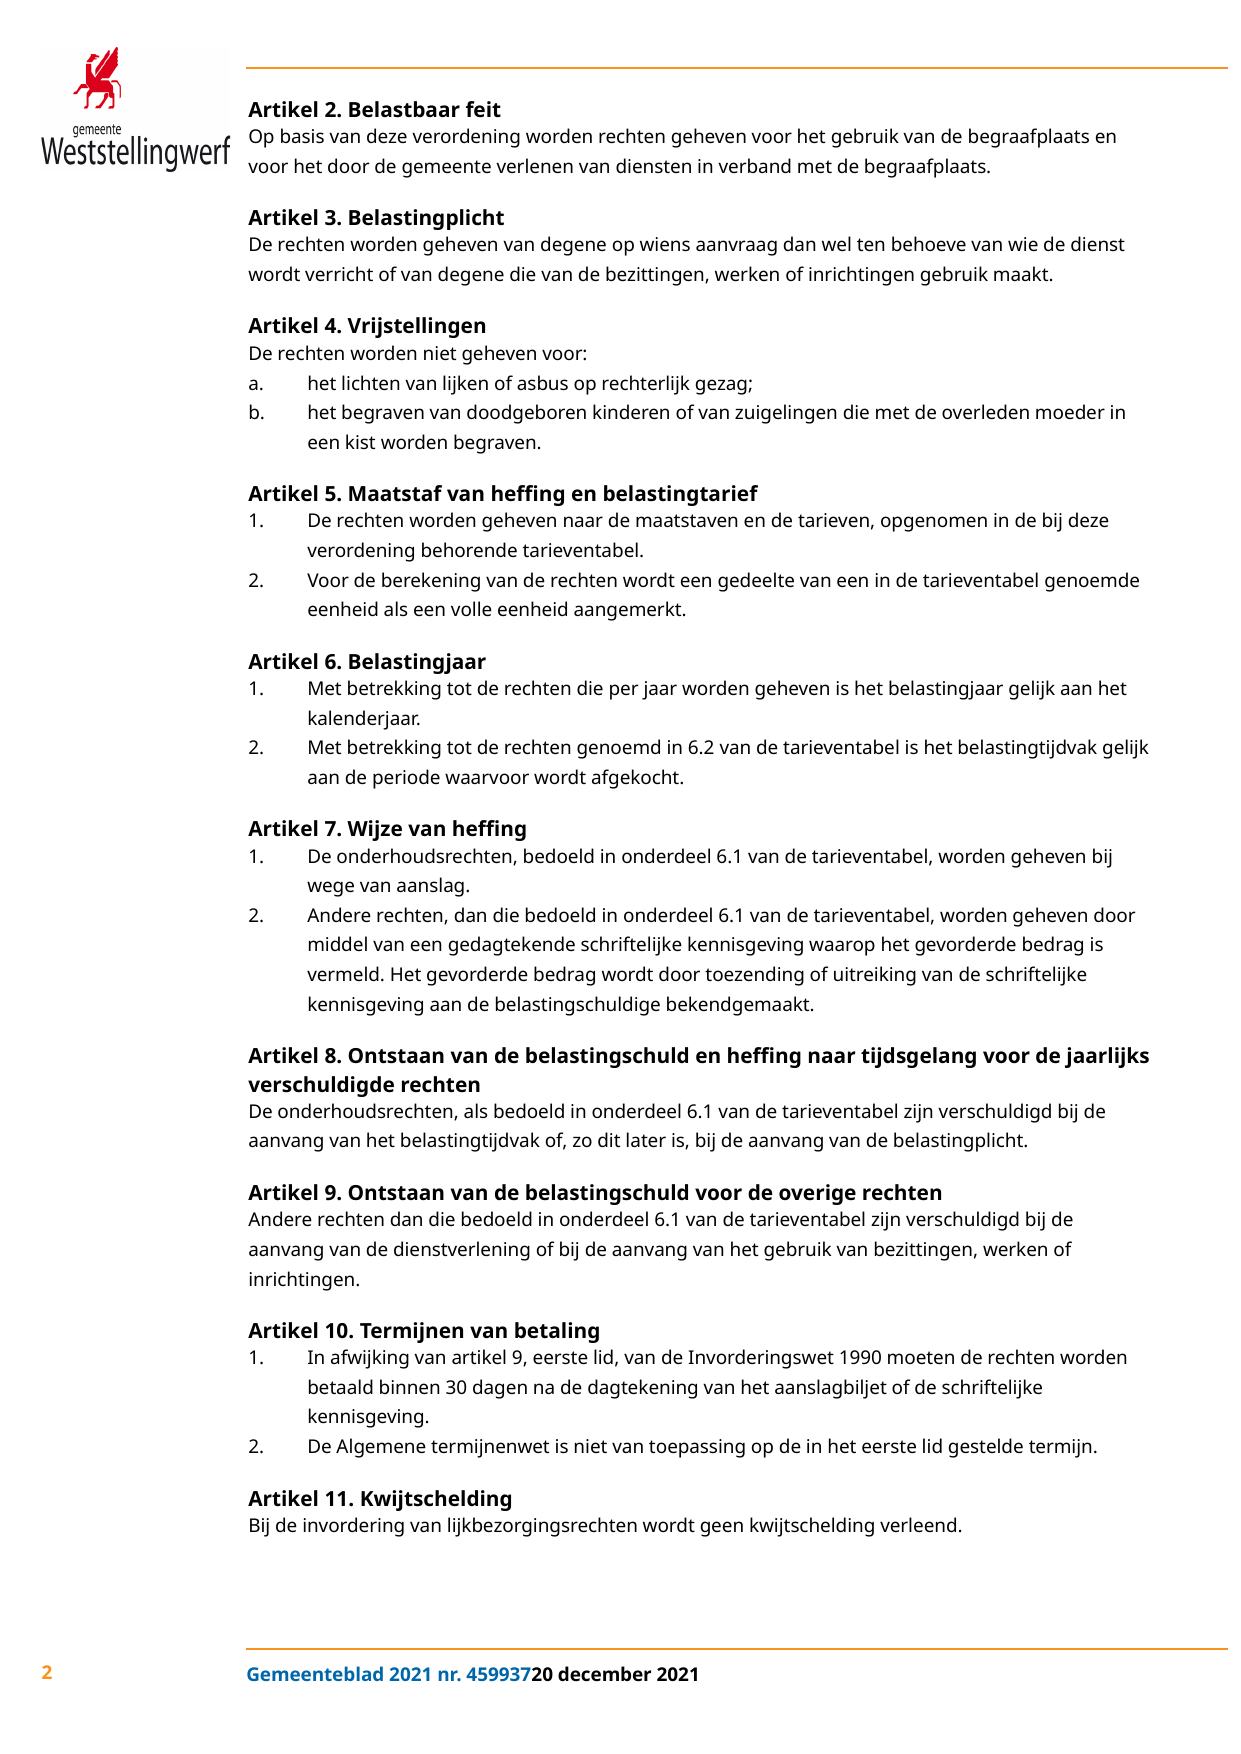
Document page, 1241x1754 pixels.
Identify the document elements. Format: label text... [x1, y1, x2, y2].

text Andere rechten dan die bedoeld in onderdeel 6.1 van de tarieventabel zijn verschuldigd bij de aanvang van de dienstverlening of bij de aanvang van het gebruik van bezittingen, werken of inrichtingen. [248, 1207, 1152, 1291]
list het begraven van doodgeboren kinderen of van zuigelingen die met de overleden moeder in een kist worden begraven. [248, 399, 1152, 454]
text Op basis van deze verordening worden rechten geheven voor het gebruik van de begraafplaats en voor het door de gemeente verlenen van diensten in verband met de begraafplaats. [248, 123, 1152, 178]
text Artikel 5. Maatstaf van heffing en belastingtarief [248, 479, 1152, 508]
list De rechten worden geheven naar de maatstaven en de tarieven, opgenomen in de bij deze verordening behorende tarieventabel. [248, 508, 1152, 563]
text Artikel 2. Belastbaar feit [248, 95, 1152, 123]
text Artikel 6. Belastingjaar [248, 647, 1152, 675]
list Voor de berekening van de rechten wordt een gedeelte van een in de tarieventabel genoemde eenheid als een volle eenheid aangemerkt. [248, 567, 1152, 622]
text Artikel 9. Ontstaan van de belastingschuld voor de overige rechten [248, 1178, 1152, 1207]
text Artikel 4. Vrijstellingen [248, 312, 1152, 340]
list De Algemene termijnenwet is niet van toepassing op de in het eerste lid gestelde termijn. [248, 1433, 1152, 1459]
text Artikel 11. Kwijtschelding [248, 1484, 1152, 1512]
list Met betrekking tot de rechten die per jaar worden geheven is het belastingjaar gelijk aan het kalenderjaar. [248, 675, 1152, 731]
list De onderhoudsrechten, bedoeld in onderdeel 6.1 van de tarieventabel, worden geheven bij wege van aanslag. [248, 843, 1152, 898]
list Met betrekking tot de rechten genoemd in 6.2 van de tarieventabel is het belastingtijdvak gelijk aan de periode waarvoor wordt afgekocht. [248, 734, 1152, 790]
text De onderhoudsrechten, als bedoeld in onderdeel 6.1 van de tarieventabel zijn verschuldigd bij de aanvang van het belastingtijdvak of, zo dit later is, bij de aanvang van de belastingplicht. [248, 1098, 1152, 1153]
text Bij de invordering van lijkbezorgingsrechten wordt geen kwijtschelding verleend. [248, 1512, 1152, 1538]
text Artikel 7. Wijze van heffing [248, 814, 1152, 843]
text Artikel 3. Belastingplicht [248, 203, 1152, 232]
picture [41, 47, 231, 172]
list In afwijking van artikel 9, eerste lid, van de Invorderingswet 1990 moeten de rechten worden betaald binnen 30 dagen na de dagtekening van het aanslagbiljet of de schriftelijke kennisgeving. [248, 1344, 1152, 1429]
text De rechten worden niet geheven voor: [248, 340, 1152, 366]
list Andere rechten, dan die bedoeld in onderdeel 6.1 van de tarieventabel, worden geheven door middel van een gedagtekende schriftelijke kennisgeving waarop het gevorderde bedrag is vermeld. Het gevorderde bedrag wordt door toezending of uitreiking van de schriftelijke kennisgeving aan de belastingschuldige bekendgemaakt. [248, 902, 1152, 1017]
text Artikel 10. Termijnen van betaling [248, 1316, 1152, 1344]
text De rechten worden geheven van degene op wiens aanvraag dan wel ten behoeve van wie de dienst wordt verricht of van degene die van de bezittingen, werken of inrichtingen gebruik maakt. [248, 232, 1152, 287]
list het lichten van lijken of asbus op rechterlijk gezag; [248, 370, 1152, 395]
text Artikel 8. Ontstaan van de belastingschuld en heffing naar tijdsgelang voor de jaarlijks verschuldigde rechten [248, 1041, 1152, 1098]
